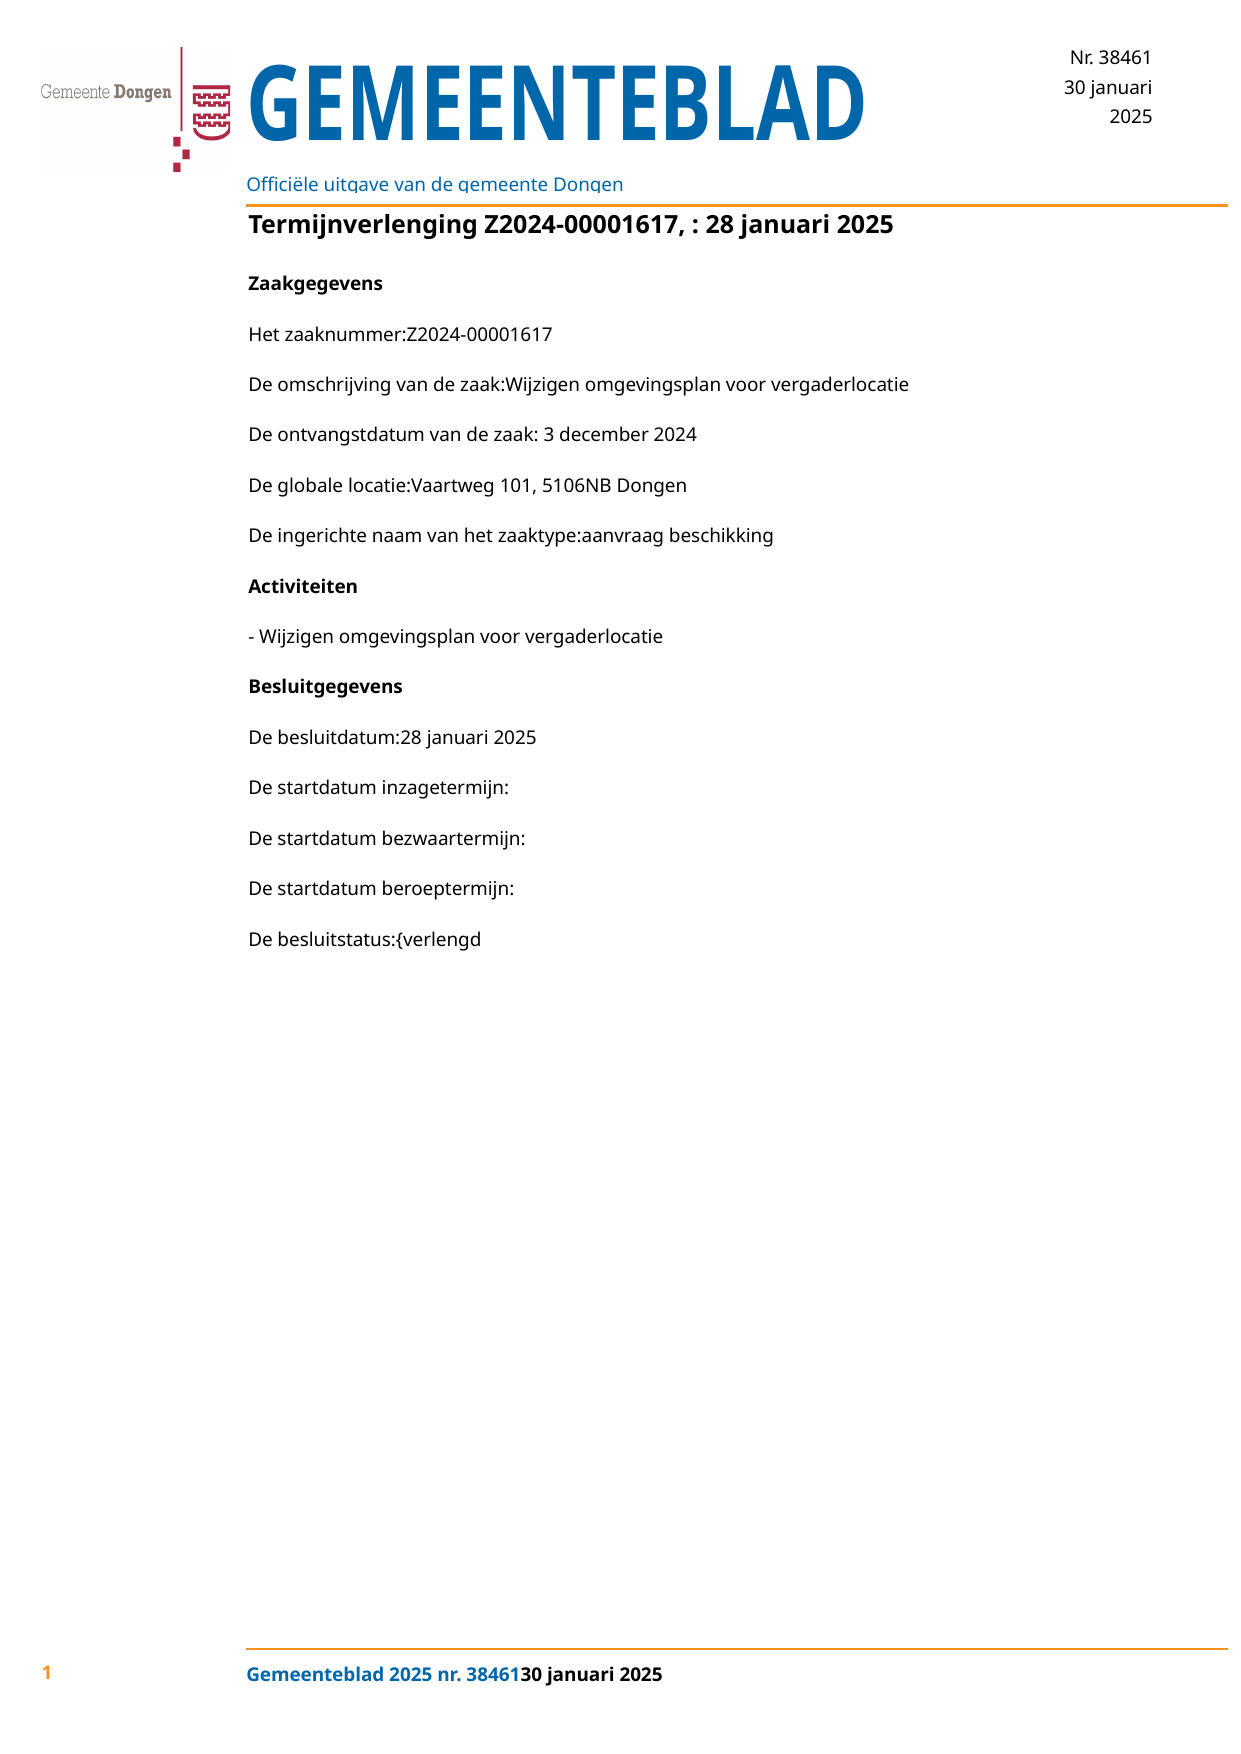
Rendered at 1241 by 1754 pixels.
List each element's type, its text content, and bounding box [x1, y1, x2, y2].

text De startdatum inzagetermijn: [248, 774, 1152, 800]
text Het zaaknummer:Z2024-00001617 [248, 321, 1152, 346]
text De ingerichte naam van het zaaktype:aanvraag beschikking [248, 522, 1152, 548]
text - Wijzigen omgevingsplan voor vergaderlocatie [248, 623, 1152, 649]
text Activiteiten [248, 573, 1152, 598]
text Termijnverlenging Z2024-00001617, : 28 januari 2025 [248, 207, 1152, 241]
text De besluitdatum:28 januari 2025 [248, 724, 1152, 750]
text De startdatum beroeptermijn: [248, 875, 1152, 901]
text Besluitgegevens [248, 674, 1152, 699]
text Zaakgegevens [248, 270, 1152, 296]
picture [41, 47, 231, 172]
text De ontvangstdatum van de zaak: 3 december 2024 [248, 422, 1152, 447]
text De startdatum bezwaartermijn: [248, 825, 1152, 851]
text De globale locatie:Vaartweg 101, 5106NB Dongen [248, 472, 1152, 498]
text De omschrijving van de zaak:Wijzigen omgevingsplan voor vergaderlocatie [248, 371, 1152, 397]
text De besluitstatus:{verlengd [248, 926, 1152, 951]
